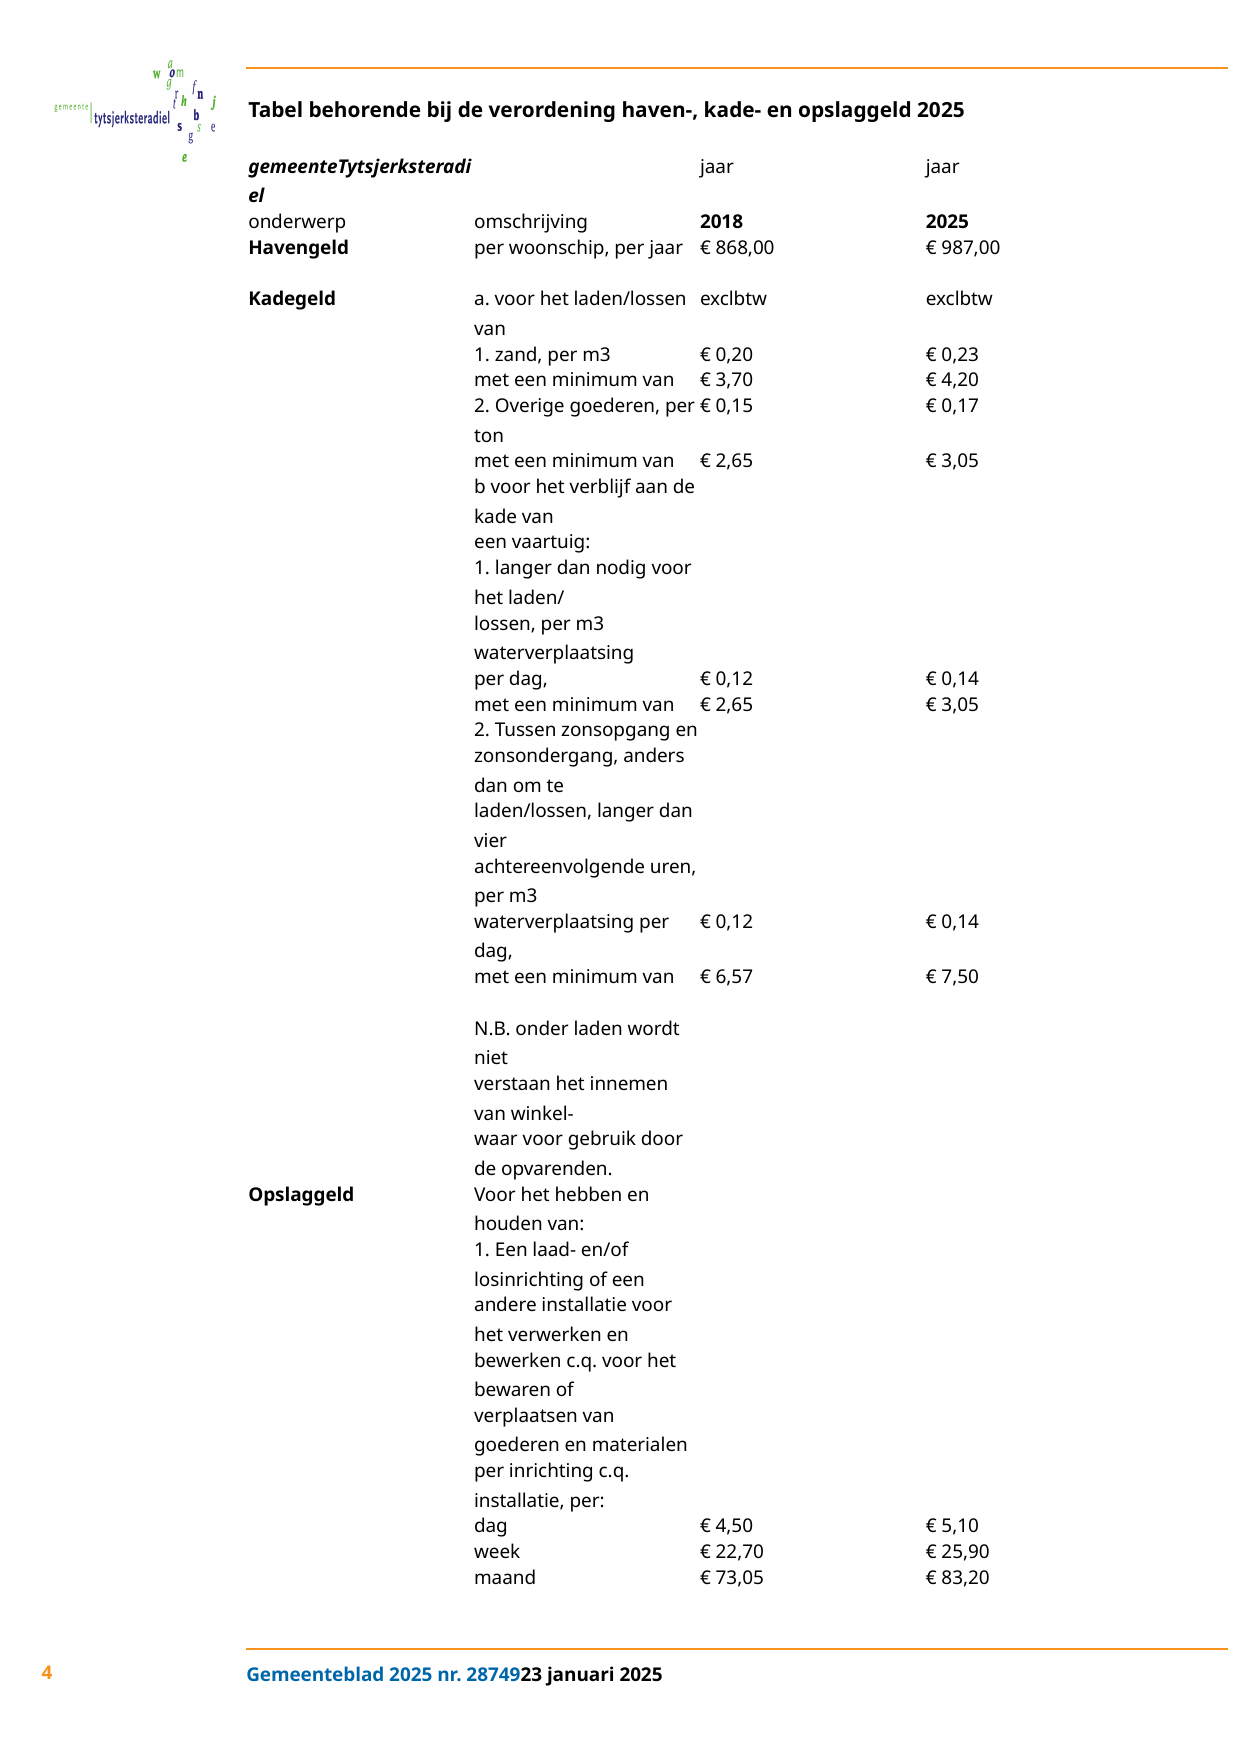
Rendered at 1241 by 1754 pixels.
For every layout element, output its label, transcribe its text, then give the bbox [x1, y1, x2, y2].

table_cell [700, 1181, 926, 1236]
table_cell [248, 798, 474, 853]
table_cell [926, 554, 1152, 610]
table_cell € 25,90 [926, 1539, 1152, 1564]
table_cell [700, 1458, 926, 1513]
table_cell [926, 1070, 1152, 1126]
table_cell [700, 610, 926, 665]
table_cell [926, 473, 1152, 529]
table_cell [248, 260, 474, 286]
table_cell dag [474, 1513, 700, 1538]
table_cell [248, 742, 474, 797]
table_cell [248, 529, 474, 554]
text Tabel behorende bij de verordening haven-, kade- en opslaggeld 2025 [248, 95, 1152, 123]
table_cell € 3,05 [926, 448, 1152, 473]
table_cell een vaartuig: [474, 529, 700, 554]
table_cell [700, 1236, 926, 1291]
table_cell [248, 473, 474, 529]
table_cell € 4,50 [700, 1513, 926, 1538]
table_header [474, 153, 700, 208]
table_cell Opslaggeld [248, 1181, 474, 1236]
table_cell week [474, 1539, 700, 1564]
table_cell waar voor gebruik door de opvarenden. [474, 1126, 700, 1181]
table_cell € 987,00 [926, 234, 1152, 260]
table_cell met een minimum van [474, 367, 700, 392]
table_header gemeenteTytsjerksteradiel [248, 153, 474, 208]
table_cell [926, 1458, 1152, 1513]
table_cell [700, 473, 926, 529]
table_cell verstaan het innemen van winkel- [474, 1070, 700, 1126]
table_cell exclbtw [700, 286, 926, 341]
table_cell a. voor het laden/lossen van [474, 286, 700, 341]
table_cell € 0,12 [700, 665, 926, 691]
table_cell [248, 1070, 474, 1126]
table_cell onderwerp [248, 208, 474, 234]
table_cell [926, 1015, 1152, 1070]
table_cell 2. Tussen zonsopgang en [474, 716, 700, 742]
table_cell lossen, per m3 waterverplaatsing [474, 610, 700, 665]
table_cell € 0,14 [926, 908, 1152, 963]
table_cell [474, 989, 700, 1015]
table_cell € 73,05 [700, 1564, 926, 1590]
table_cell maand [474, 1564, 700, 1590]
table_cell [248, 341, 474, 367]
table_cell met een minimum van [474, 448, 700, 473]
table_cell € 3,05 [926, 691, 1152, 716]
table_cell [248, 964, 474, 989]
table_cell [248, 665, 474, 691]
table_cell Voor het hebben en houden van: [474, 1181, 700, 1236]
table_cell 1. Een laad- en/of losinrichting of een [474, 1236, 700, 1291]
table_cell [700, 1015, 926, 1070]
table_cell [926, 1236, 1152, 1291]
table_cell € 868,00 [700, 234, 926, 260]
table_cell b voor het verblijf aan de kade van [474, 473, 700, 529]
table_cell € 22,70 [700, 1539, 926, 1564]
table_cell [248, 1564, 474, 1590]
table_cell zonsondergang, anders dan om te [474, 742, 700, 797]
table_cell 2018 [700, 208, 926, 234]
table_cell [248, 554, 474, 610]
table_cell € 5,10 [926, 1513, 1152, 1538]
table_cell € 4,20 [926, 367, 1152, 392]
table_cell [248, 716, 474, 742]
table_cell exclbtw [926, 286, 1152, 341]
table_cell andere installatie voor het verwerken en [474, 1291, 700, 1347]
table_cell [700, 1291, 926, 1347]
table_cell € 0,23 [926, 341, 1152, 367]
table_cell [248, 1539, 474, 1564]
table_cell [474, 260, 700, 286]
table_cell [700, 529, 926, 554]
table_cell 1. zand, per m3 [474, 341, 700, 367]
table_cell [248, 367, 474, 392]
table_cell Havengeld [248, 234, 474, 260]
table_cell [926, 1347, 1152, 1402]
table_cell N.B. onder laden wordt niet [474, 1015, 700, 1070]
table_cell € 0,17 [926, 392, 1152, 448]
table_cell per dag, [474, 665, 700, 691]
table_cell [700, 853, 926, 908]
table_cell [248, 610, 474, 665]
table_cell [926, 853, 1152, 908]
table_cell [926, 529, 1152, 554]
table_cell [926, 1291, 1152, 1347]
table_cell € 83,20 [926, 1564, 1152, 1590]
table_cell per inrichting c.q. installatie, per: [474, 1458, 700, 1513]
table_cell [700, 742, 926, 797]
table_cell [248, 691, 474, 716]
table_cell met een minimum van [474, 964, 700, 989]
picture [41, 47, 231, 172]
table_cell [248, 1402, 474, 1457]
table_cell € 0,20 [700, 341, 926, 367]
table_cell € 6,57 [700, 964, 926, 989]
table_cell laden/lossen, langer dan vier [474, 798, 700, 853]
table_cell [700, 1402, 926, 1457]
table_cell [248, 448, 474, 473]
table_cell [700, 1126, 926, 1181]
table_cell [926, 989, 1152, 1015]
table_cell [700, 989, 926, 1015]
table_cell [248, 1513, 474, 1538]
table_cell waterverplaatsing per dag, [474, 908, 700, 963]
table_cell [700, 260, 926, 286]
table_cell [248, 1236, 474, 1291]
table_cell per woonschip, per jaar [474, 234, 700, 260]
table_cell [248, 392, 474, 448]
table_cell [926, 742, 1152, 797]
table_cell [248, 1291, 474, 1347]
table_cell [926, 1181, 1152, 1236]
table_cell [248, 1458, 474, 1513]
table_cell achtereenvolgende uren, per m3 [474, 853, 700, 908]
table_cell [926, 716, 1152, 742]
table_cell [926, 260, 1152, 286]
table_cell [248, 1347, 474, 1402]
table_header jaar [700, 153, 926, 208]
table_cell 2. Overige goederen, per ton [474, 392, 700, 448]
table_cell € 0,14 [926, 665, 1152, 691]
table_cell € 7,50 [926, 964, 1152, 989]
table_cell € 3,70 [700, 367, 926, 392]
table_cell € 2,65 [700, 448, 926, 473]
table_cell € 0,12 [700, 908, 926, 963]
table_cell [248, 1126, 474, 1181]
table_cell 1. langer dan nodig voor het laden/ [474, 554, 700, 610]
table_cell [248, 908, 474, 963]
table_cell met een minimum van [474, 691, 700, 716]
table_cell [926, 1126, 1152, 1181]
table_cell [700, 798, 926, 853]
table_cell [700, 716, 926, 742]
table_cell [248, 989, 474, 1015]
table_cell [926, 610, 1152, 665]
table_cell [926, 1402, 1152, 1457]
table_cell [700, 554, 926, 610]
table_cell Kadegeld [248, 286, 474, 341]
table_cell [700, 1070, 926, 1126]
table_cell € 0,15 [700, 392, 926, 448]
table_cell verplaatsen van goederen en materialen [474, 1402, 700, 1457]
table_header jaar [926, 153, 1152, 208]
table_cell € 2,65 [700, 691, 926, 716]
table_cell [926, 798, 1152, 853]
table_cell omschrijving [474, 208, 700, 234]
table_cell [248, 1015, 474, 1070]
table_cell [700, 1347, 926, 1402]
table_cell 2025 [926, 208, 1152, 234]
table_cell bewerken c.q. voor het bewaren of [474, 1347, 700, 1402]
table_cell [248, 853, 474, 908]
